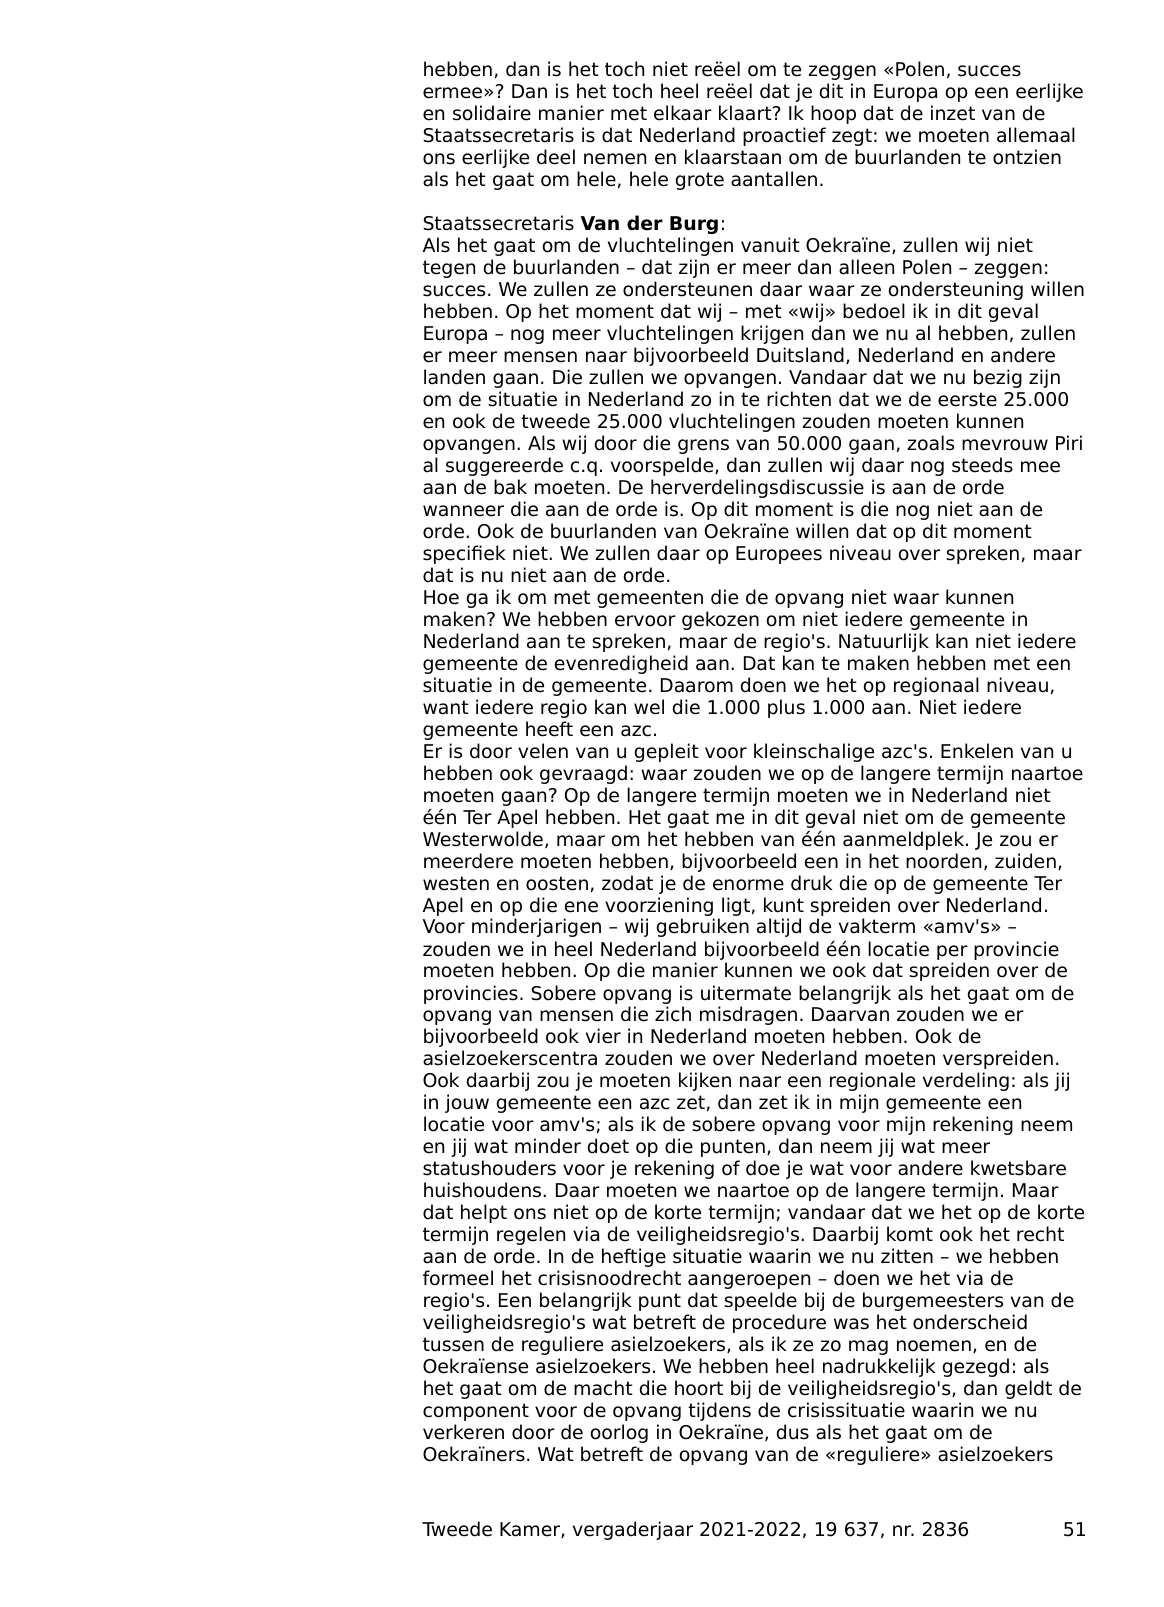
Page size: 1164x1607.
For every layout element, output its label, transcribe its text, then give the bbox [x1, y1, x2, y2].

text Er is door velen van u gepleit voor kleinschalige azc's. Enkelen van u hebben ook gevraagd: waar zouden we op de langere termijn naartoe moeten gaan? Op de langere termijn moeten we in Nederland niet één Ter Apel hebben. Het gaat me in dit geval niet om de gemeente Westerwolde, maar om het hebben van één aanmeldplek. Je zou er meerdere moeten hebben, bijvoorbeeld een in het noorden, zuiden, westen en oosten, zodat je de enorme druk die op de gemeente Ter Apel en op die ene voorziening ligt, kunt spreiden over Nederland. [422, 741, 1087, 916]
text Hoe ga ik om met gemeenten die de opvang niet waar kunnen maken? We hebben ervoor gekozen om niet iedere gemeente in Nederland aan te spreken, maar de regio's. Natuurlijk kan niet iedere gemeente de evenredigheid aan. Dat kan te maken hebben met een situatie in de gemeente. Daarom doen we het op regionaal niveau, want iedere regio kan wel die 1.000 plus 1.000 aan. Niet iedere gemeente heeft een azc. [422, 587, 1087, 741]
text Staatssecretaris Van der Burg: [422, 213, 1087, 235]
text Voor minderjarigen – wij gebruiken altijd de vakterm «amv's» – zouden we in heel Nederland bijvoorbeeld één locatie per provincie moeten hebben. Op die manier kunnen we ook dat spreiden over de provincies. Sobere opvang is uitermate belangrijk als het gaat om de opvang van mensen die zich misdragen. Daarvan zouden we er bijvoorbeeld ook vier in Nederland moeten hebben. Ook de asielzoekerscentra zouden we over Nederland moeten verspreiden. Ook daarbij zou je moeten kijken naar een regionale verdeling: als jij in jouw gemeente een azc zet, dan zet ik in mijn gemeente een locatie voor amv's; als ik de sobere opvang voor mijn rekening neem en jij wat minder doet op die punten, dan neem jij wat meer statushouders voor je rekening of doe je wat voor andere kwetsbare huishoudens. Daar moeten we naartoe op de langere termijn. Maar dat helpt ons niet op de korte termijn; vandaar dat we het op de korte termijn regelen via de veiligheidsregio's. Daarbij komt ook het recht aan de orde. In de heftige situatie waarin we nu zitten – we hebben formeel het crisisnoodrecht aangeroepen – doen we het via de regio's. Een belangrijk punt dat speelde bij de burgemeesters van de veiligheidsregio's wat betreft de procedure was het onderscheid tussen de reguliere asielzoekers, als ik ze zo mag noemen, en de Oekraïense asielzoekers. We hebben heel nadrukkelijk gezegd: als het gaat om de macht die hoort bij de veiligheidsregio's, dan geldt de component voor de opvang tijdens de crisissituatie waarin we nu verkeren door de oorlog in Oekraïne, dus als het gaat om de Oekraïners. Wat betreft de opvang van de «reguliere» asielzoekers [422, 916, 1087, 1466]
text hebben, dan is het toch niet reëel om te zeggen «Polen, succes ermee»? Dan is het toch heel reëel dat je dit in Europa op een eerlijke en solidaire manier met elkaar klaart? Ik hoop dat de inzet van de Staatssecretaris is dat Nederland proactief zegt: we moeten allemaal ons eerlijke deel nemen en klaarstaan om de buurlanden te ontzien als het gaat om hele, hele grote aantallen. [422, 59, 1087, 191]
text Als het gaat om de vluchtelingen vanuit Oekraïne, zullen wij niet tegen de buurlanden – dat zijn er meer dan alleen Polen – zeggen: succes. We zullen ze ondersteunen daar waar ze ondersteuning willen hebben. Op het moment dat wij – met «wij» bedoel ik in dit geval Europa – nog meer vluchtelingen krijgen dan we nu al hebben, zullen er meer mensen naar bijvoorbeeld Duitsland, Nederland en andere landen gaan. Die zullen we opvangen. Vandaar dat we nu bezig zijn om de situatie in Nederland zo in te richten dat we de eerste 25.000 en ook de tweede 25.000 vluchtelingen zouden moeten kunnen opvangen. Als wij door die grens van 50.000 gaan, zoals mevrouw Piri al suggereerde c.q. voorspelde, dan zullen wij daar nog steeds mee aan de bak moeten. De herverdelingsdiscussie is aan de orde wanneer die aan de orde is. Op dit moment is die nog niet aan de orde. Ook de buurlanden van Oekraïne willen dat op dit moment specifiek niet. We zullen daar op Europees niveau over spreken, maar dat is nu niet aan de orde. [422, 235, 1087, 587]
